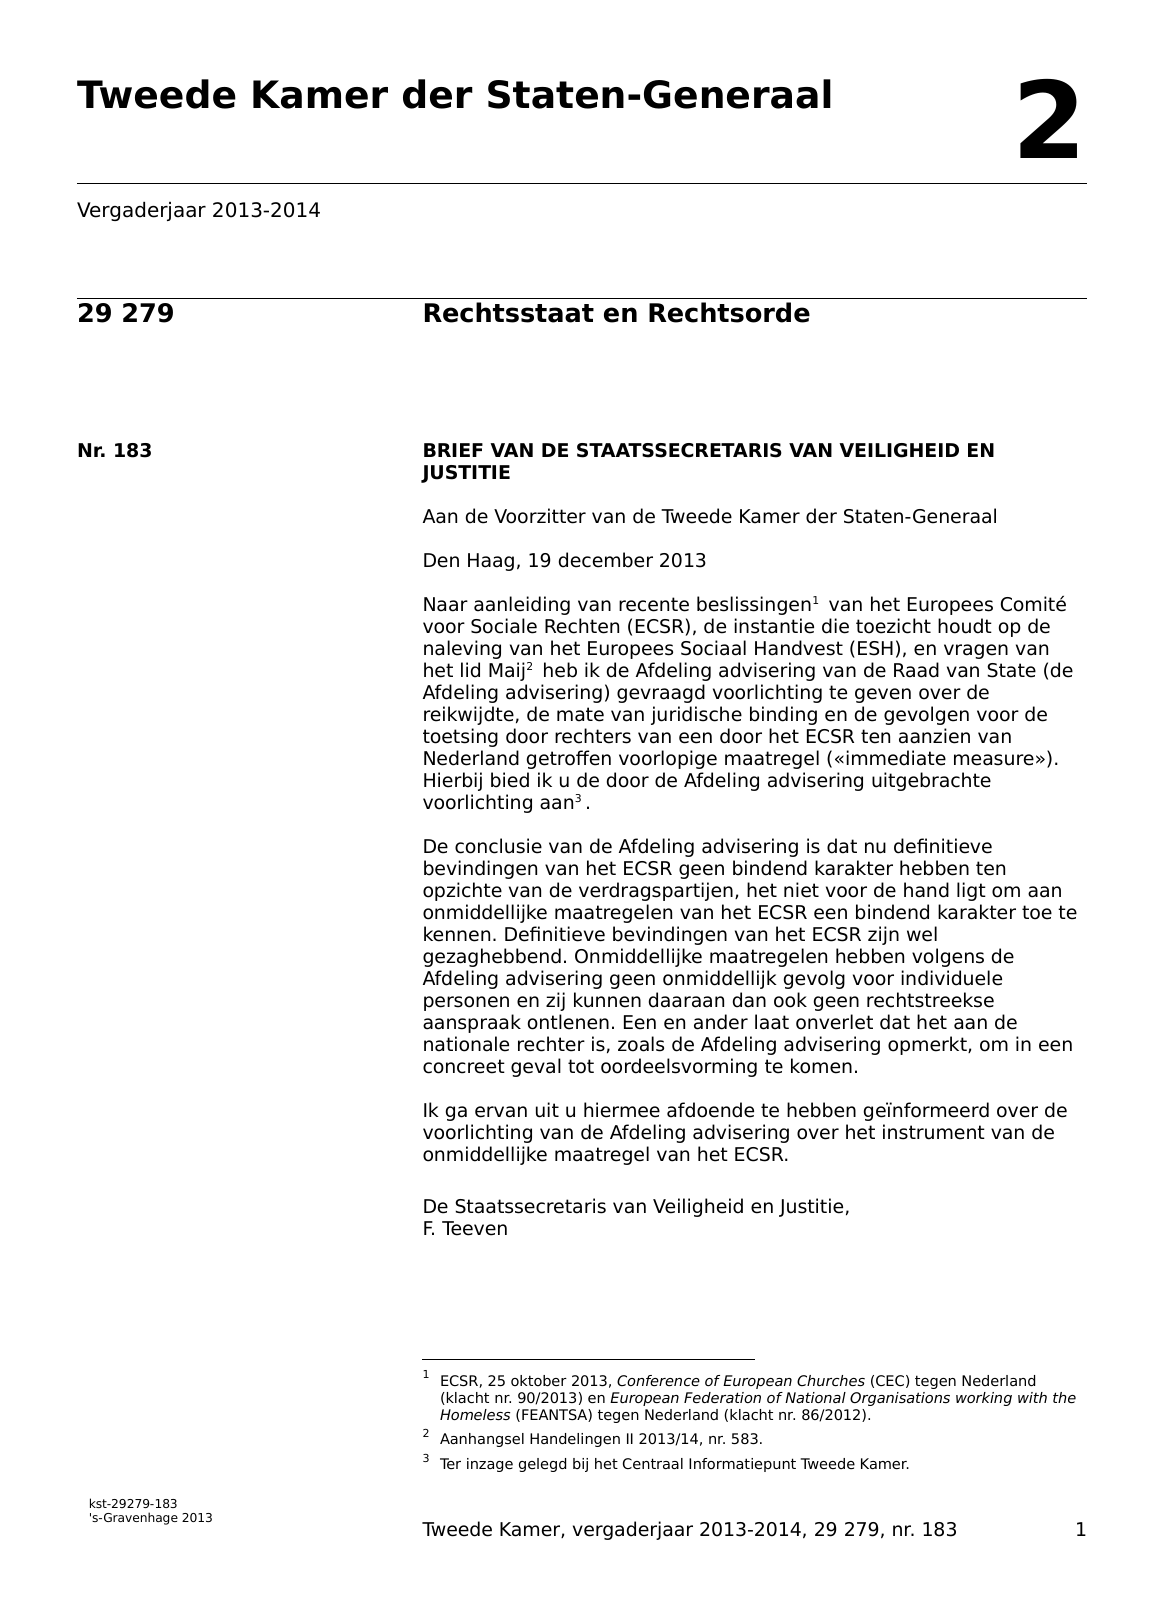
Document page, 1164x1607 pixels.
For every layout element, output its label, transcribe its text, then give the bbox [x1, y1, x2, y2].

text ECSR, 25 oktober 2013, Conference of European Churches (CEC) tegen Nederland (klacht nr. 90/2013) en European Federation of National Organisations working with the Homeless (FEANTSA) tegen Nederland (klacht nr. 86/2012). [422, 1368, 1087, 1424]
subtitle 29 279 Rechtsstaat en Rechtsorde [77, 299, 1087, 329]
text Aanhangsel Handelingen II 2013/14, nr. 583. [422, 1427, 1087, 1449]
subtitle Nr. 183 BRIEF VAN DE STAATSSECRETARIS VAN VEILIGHEID EN JUSTITIE [77, 440, 1087, 484]
text Ter inzage gelegd bij het Centraal Informatiepunt Tweede Kamer. [422, 1452, 1087, 1474]
text Ik ga ervan uit u hiermee afdoende te hebben geïnformeerd over de voorlichting van de Afdeling advisering over het instrument van de onmiddellijke maatregel van het ECSR. [422, 1100, 1087, 1166]
table_cell Vergaderjaar 2013-2014 [77, 184, 1087, 298]
text De Staatssecretaris van Veiligheid en Justitie, F. Teeven [422, 1196, 1087, 1240]
text Naar aanleiding van recente beslissingen van het Europees Comité voor Sociale Rechten (ECSR), de instantie die toezicht houdt op de naleving van het Europees Sociaal Handvest (ESH), en vragen van het lid Maij heb ik de Afdeling advisering van de Raad van State (de Afdeling advisering) gevraagd voorlichting te geven over de reikwijdte, de mate van juridische binding en de gevolgen voor de toetsing door rechters van een door het ECSR ten aanzien van Nederland getroffen voorlopige maatregel («immediate measure»). Hierbij bied ik u de door de Afdeling advisering uitgebrachte voorlichting aan. [422, 594, 1087, 814]
text Aan de Voorzitter van de Tweede Kamer der Staten-Generaal [422, 506, 1087, 528]
text kst-29279-183 [88, 1497, 323, 1511]
text Den Haag, 19 december 2013 [422, 550, 1087, 572]
text De conclusie van de Afdeling advisering is dat nu definitieve bevindingen van het ECSR geen bindend karakter hebben ten opzichte van de verdragspartijen, het niet voor de hand ligt om aan onmiddellijke maatregelen van het ECSR een bindend karakter toe te kennen. Definitieve bevindingen van het ECSR zijn wel gezaghebbend. Onmiddellijke maatregelen hebben volgens de Afdeling advisering geen onmiddellijk gevolg voor individuele personen en zij kunnen daaraan dan ook geen rechtstreekse aanspraak ontlenen. Een en ander laat onverlet dat het aan de nationale rechter is, zoals de Afdeling advisering opmerkt, om in een concreet geval tot oordeelsvorming te komen. [422, 836, 1087, 1078]
table_header Tweede Kamer der Staten-Generaal [77, 59, 886, 183]
table_header 2 [886, 59, 1087, 183]
text 's-Gravenhage 2013 [88, 1511, 323, 1525]
